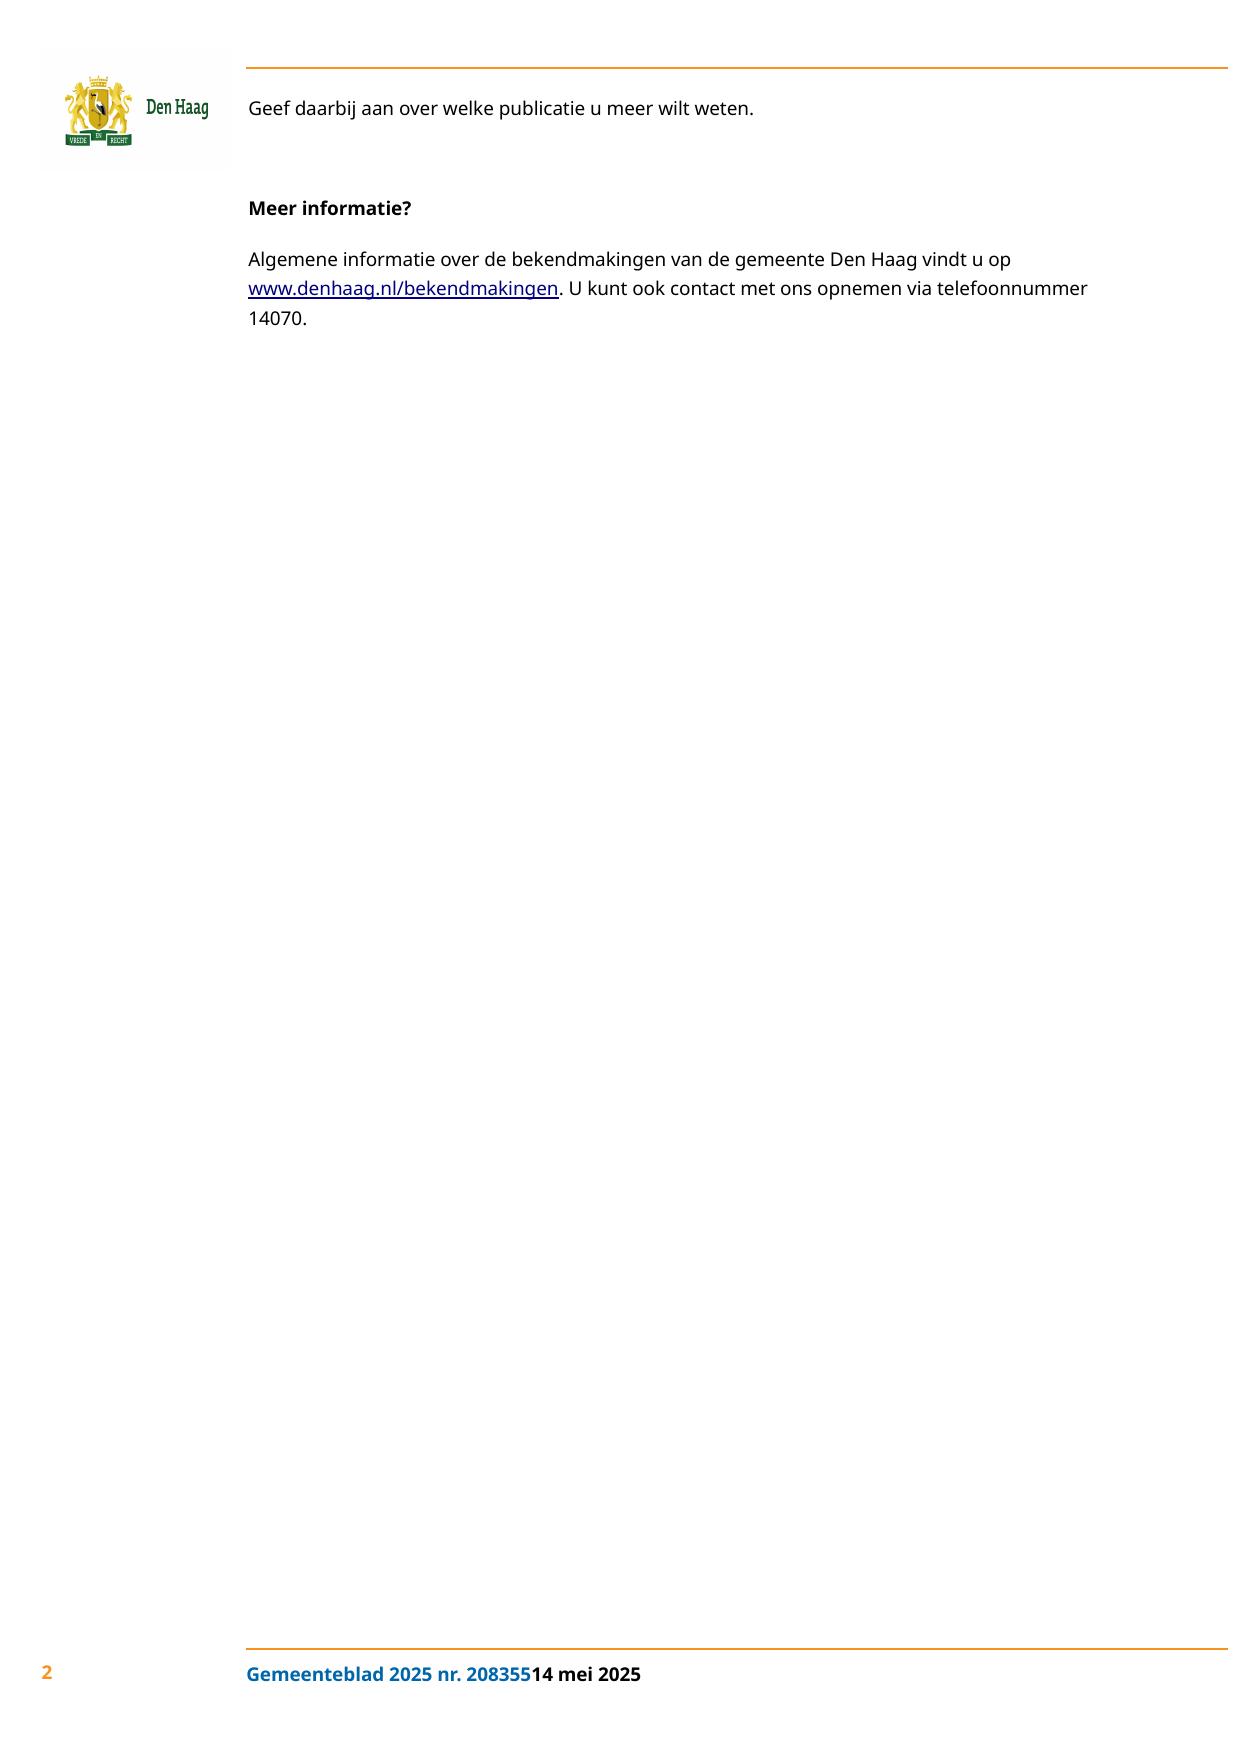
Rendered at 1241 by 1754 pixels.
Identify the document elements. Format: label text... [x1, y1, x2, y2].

text Meer informatie? [248, 196, 1152, 221]
text Geef daarbij aan over welke publicatie u meer wilt weten. [248, 95, 1152, 121]
text Algemene informatie over de bekendmakingen van de gemeente Den Haag vindt u op www.denhaag.nl/bekendmakingen. U kunt ook contact met ons opnemen via telefoonnummer 14070. [248, 246, 1152, 331]
picture [41, 47, 231, 172]
